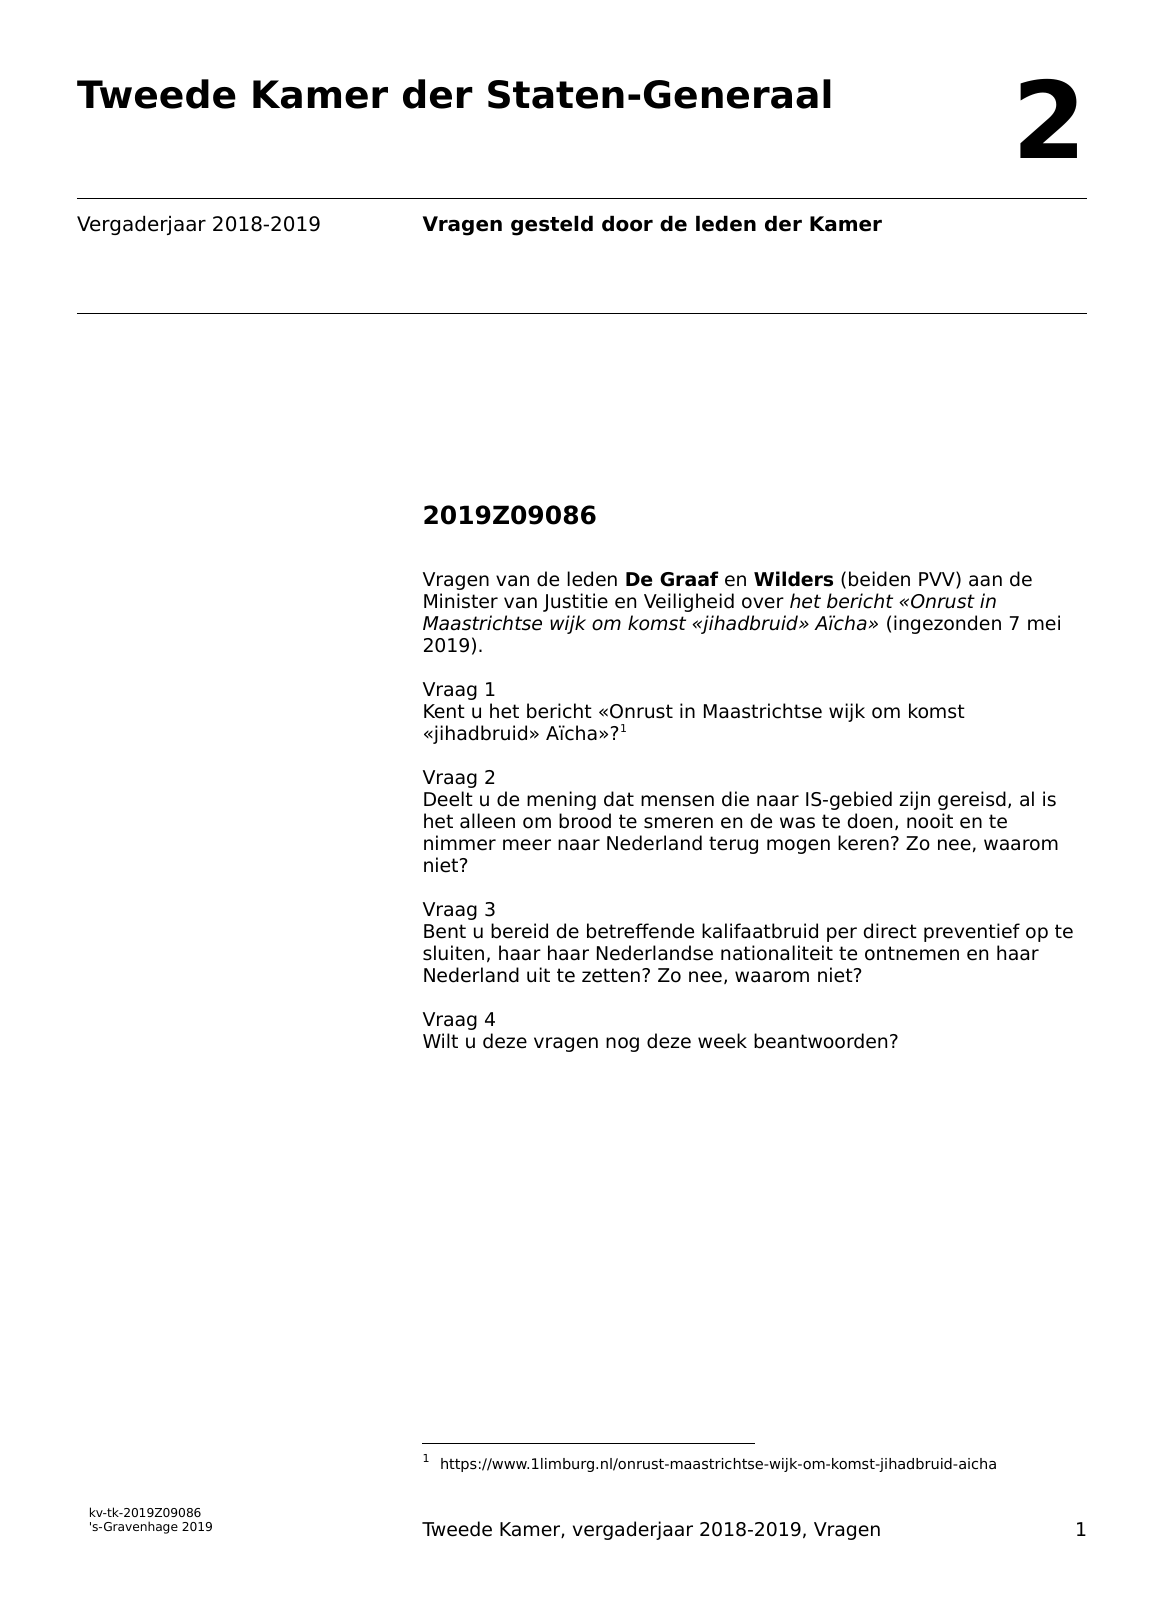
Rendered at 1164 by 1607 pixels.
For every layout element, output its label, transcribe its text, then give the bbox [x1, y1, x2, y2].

text https://www.1limburg.nl/onrust-maastrichtse-wijk-om-komst-jihadbruid-aicha [422, 1452, 1087, 1474]
text Vragen van de leden De Graaf en Wilders (beiden PVV) aan de Minister van Justitie en Veiligheid over het bericht «Onrust in Maastrichtse wijk om komst «jihadbruid» Aïcha» (ingezonden 7 mei 2019). [422, 569, 1087, 657]
table_header 2 [886, 59, 1087, 198]
text 's-Gravenhage 2019 [88, 1520, 323, 1534]
text Vraag 3 [422, 899, 1087, 921]
text Deelt u de mening dat mensen die naar IS-gebied zijn gereisd, al is het alleen om brood te smeren en de was te doen, nooit en te nimmer meer naar Nederland terug mogen keren? Zo nee, waarom niet? [422, 789, 1087, 877]
text kv-tk-2019Z09086 [88, 1506, 323, 1520]
text Vraag 2 [422, 767, 1087, 789]
text Wilt u deze vragen nog deze week beantwoorden? [422, 1031, 1087, 1053]
text Vraag 4 [422, 1009, 1087, 1031]
text Kent u het bericht «Onrust in Maastrichtse wijk om komst «jihadbruid» Aïcha»? [422, 701, 1087, 745]
table_cell Vergaderjaar 2018-2019 [77, 199, 422, 313]
text 2019Z09086 [422, 501, 1087, 531]
table_header Tweede Kamer der Staten-Generaal [77, 59, 886, 198]
table_cell Vragen gesteld door de leden der Kamer [422, 199, 1087, 313]
text Vraag 1 [422, 679, 1087, 701]
text Bent u bereid de betreffende kalifaatbruid per direct preventief op te sluiten, haar haar Nederlandse nationaliteit te ontnemen en haar Nederland uit te zetten? Zo nee, waarom niet? [422, 921, 1087, 987]
